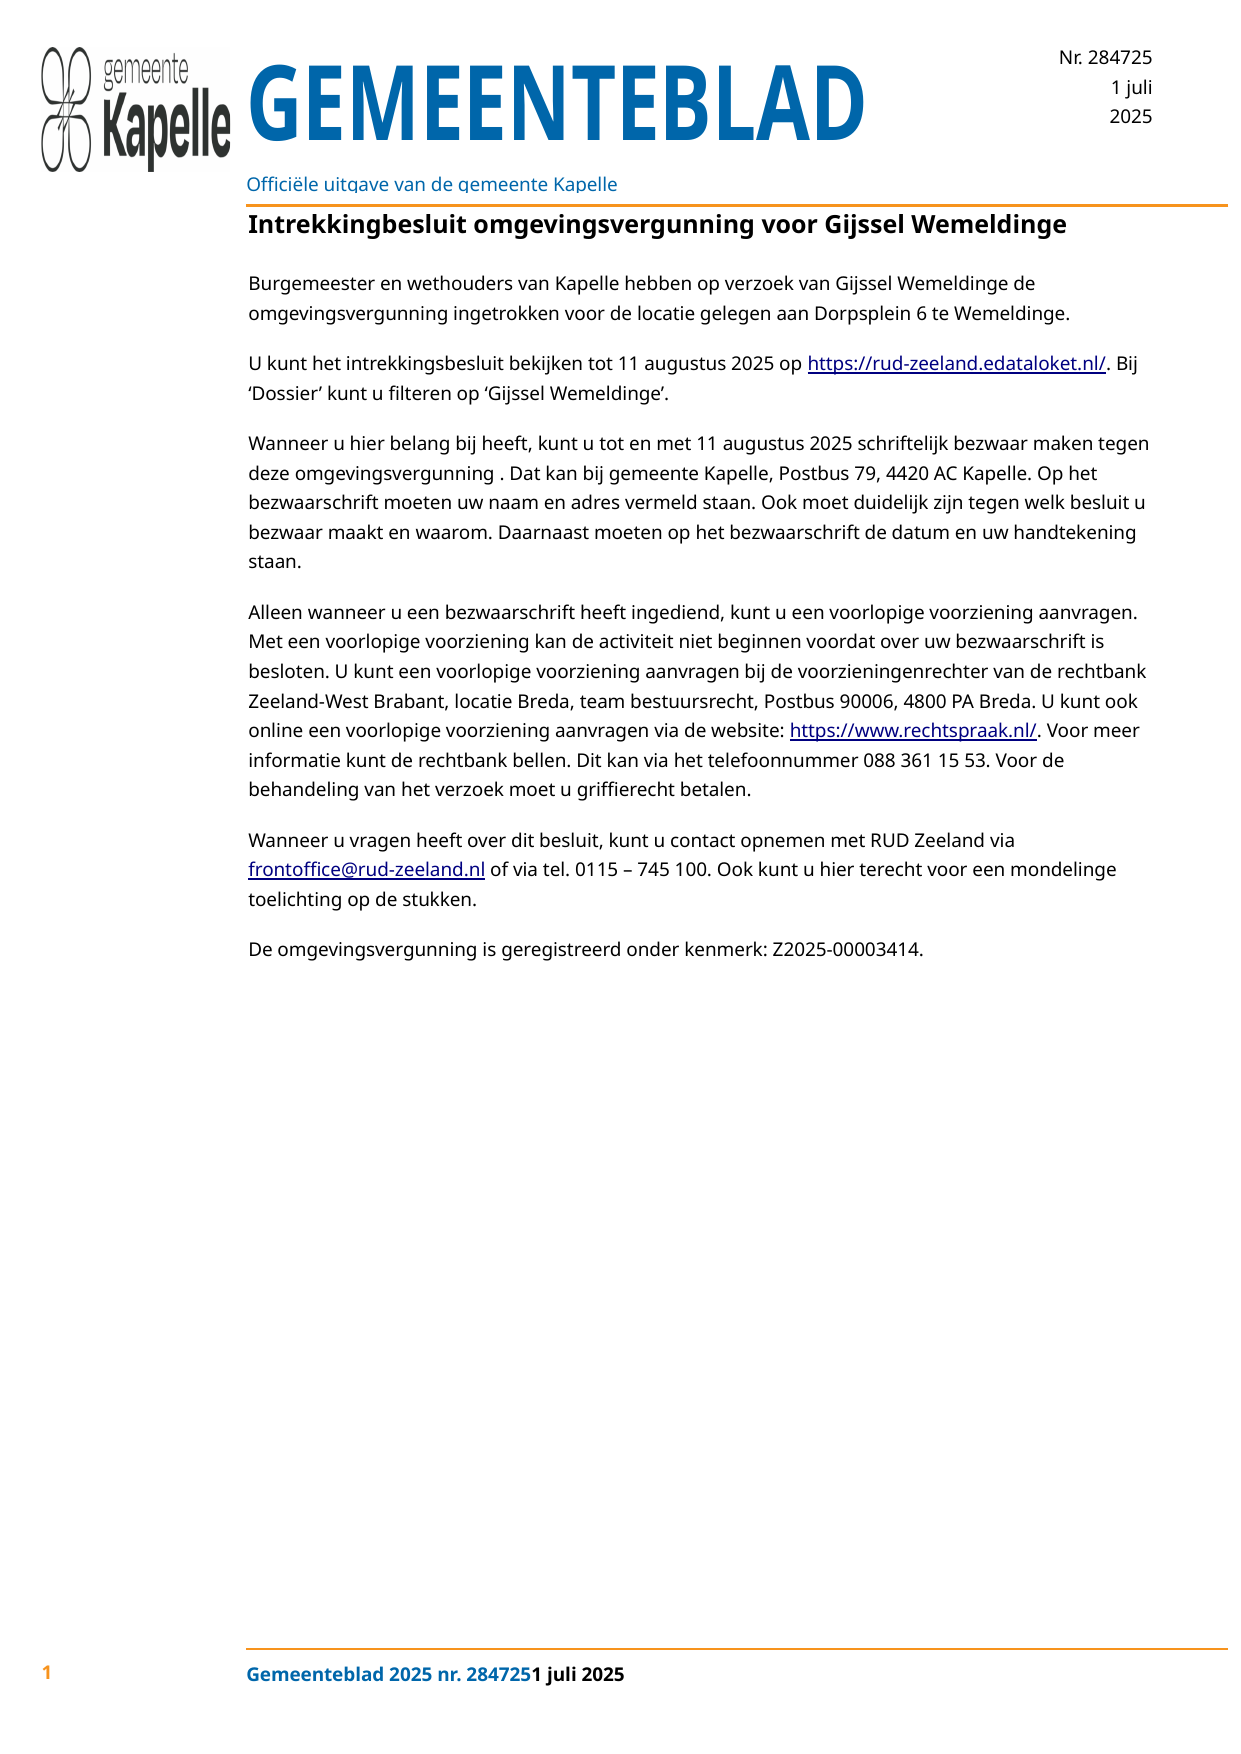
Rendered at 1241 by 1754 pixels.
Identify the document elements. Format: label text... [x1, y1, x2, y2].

text Wanneer u hier belang bij heeft, kunt u tot en met 11 augustus 2025 schriftelijk bezwaar maken tegen deze omgevingsvergunning . Dat kan bij gemeente Kapelle, Postbus 79, 4420 AC Kapelle. Op het bezwaarschrift moeten uw naam en adres vermeld staan. Ook moet duidelijk zijn tegen welk besluit u bezwaar maakt en waarom. Daarnaast moeten op het bezwaarschrift de datum en uw handtekening staan. [248, 430, 1152, 574]
text Alleen wanneer u een bezwaarschrift heeft ingediend, kunt u een voorlopige voorziening aanvragen. Met een voorlopige voorziening kan de activiteit niet beginnen voordat over uw bezwaarschrift is besloten. U kunt een voorlopige voorziening aanvragen bij de voorzieningenrechter van de rechtbank Zeeland-West Brabant, locatie Breda, team bestuursrecht, Postbus 90006, 4800 PA Breda. U kunt ook online een voorlopige voorziening aanvragen via de website: https://www.rechtspraak.nl/. Voor meer informatie kunt de rechtbank bellen. Dit kan via het telefoonnummer 088 361 15 53. Voor de behandeling van het verzoek moet u griffierecht betalen. [248, 599, 1152, 802]
text Intrekkingbesluit omgevingsvergunning voor Gijssel Wemeldinge [248, 207, 1152, 241]
text U kunt het intrekkingsbesluit bekijken tot 11 augustus 2025 op https://rud-zeeland.edataloket.nl/. Bij ‘Dossier’ kunt u filteren op ‘Gijssel Wemeldinge’. [248, 350, 1152, 406]
picture [41, 47, 231, 172]
text De omgevingsvergunning is geregistreerd onder kenmerk: Z2025-00003414. [248, 937, 1152, 962]
text Burgemeester en wethouders van Kapelle hebben op verzoek van Gijssel Wemeldinge de omgevingsvergunning ingetrokken voor de locatie gelegen aan Dorpsplein 6 te Wemeldinge. [248, 270, 1152, 326]
text Wanneer u vragen heeft over dit besluit, kunt u contact opnemen met RUD Zeeland via frontoffice@rud-zeeland.nl of via tel. 0115 – 745 100. Ook kunt u hier terecht voor een mondelinge toelichting op de stukken. [248, 827, 1152, 912]
